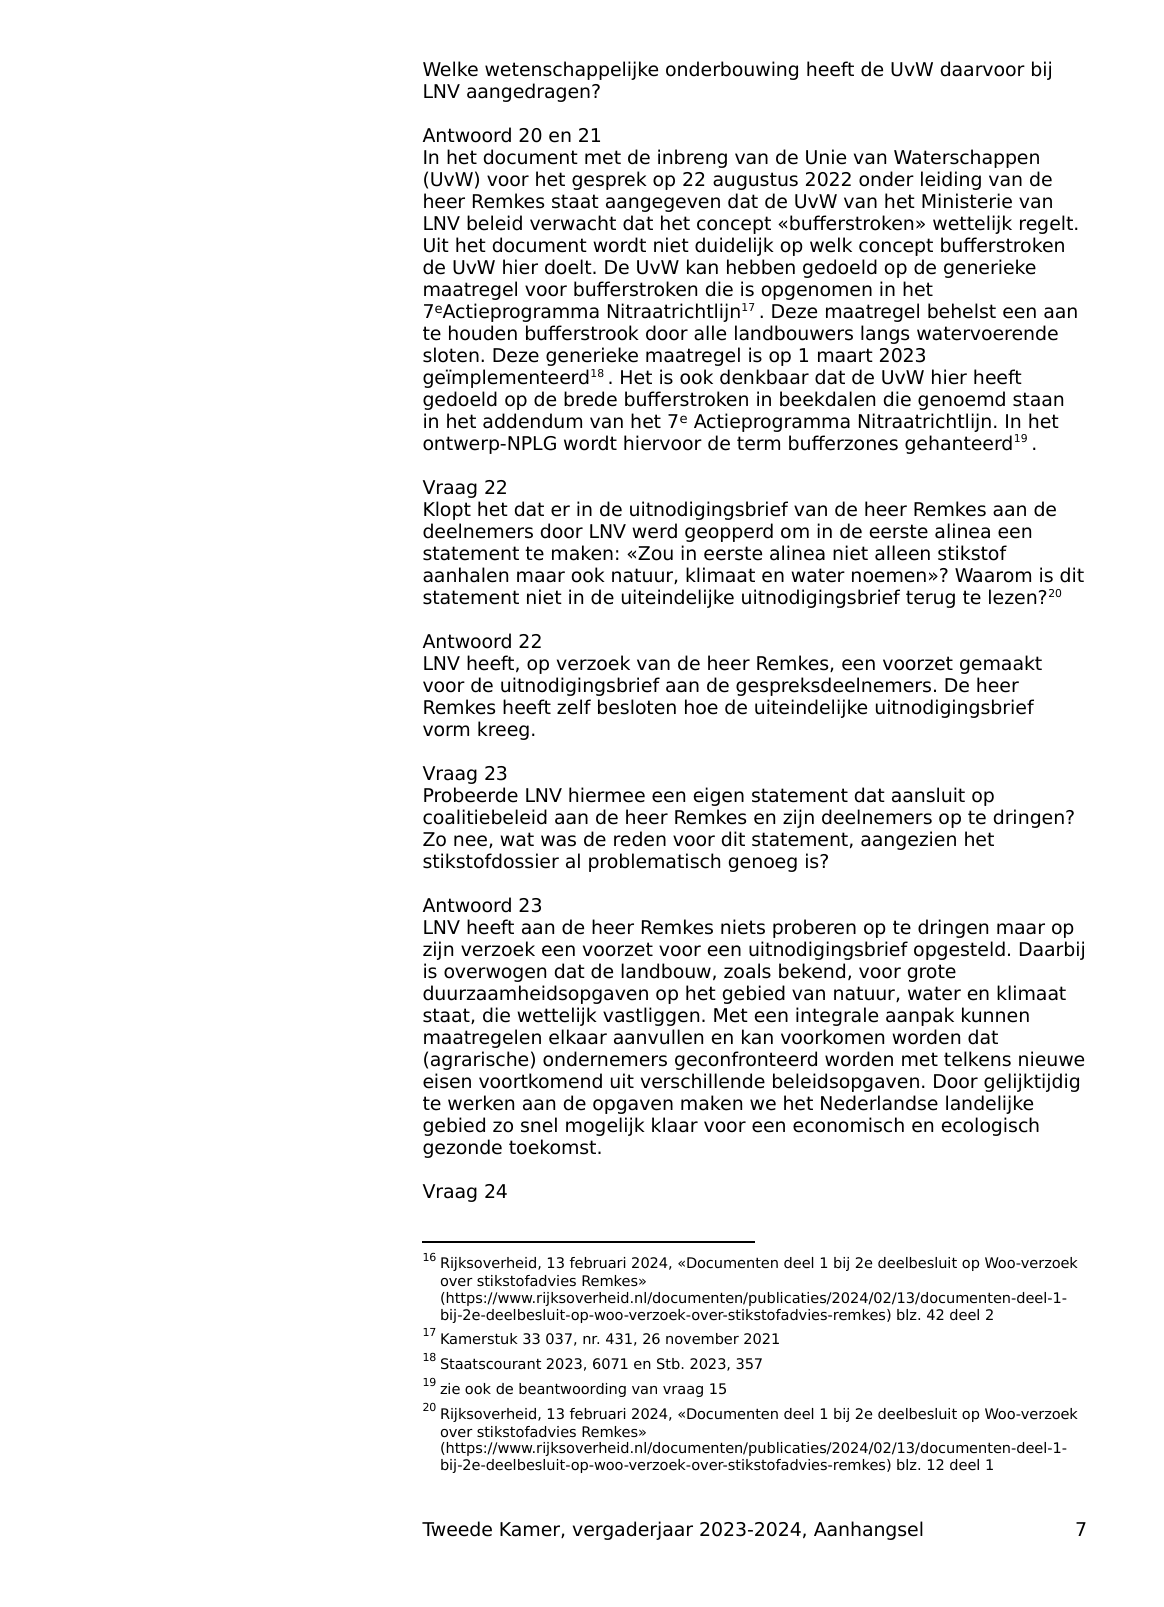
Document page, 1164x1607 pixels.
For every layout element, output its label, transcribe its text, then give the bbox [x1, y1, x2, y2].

text Antwoord 22 [422, 631, 1087, 653]
text Klopt het dat er in de uitnodigingsbrief van de heer Remkes aan de deelnemers door LNV werd geopperd om in de eerste alinea een statement te maken: «Zou in eerste alinea niet alleen stikstof aanhalen maar ook natuur, klimaat en water noemen»? Waarom is dit statement niet in de uiteindelijke uitnodigingsbrief terug te lezen? [422, 499, 1087, 609]
text LNV heeft, op verzoek van de heer Remkes, een voorzet gemaakt voor de uitnodigingsbrief aan de gespreksdeelnemers. De heer Remkes heeft zelf besloten hoe de uiteindelijke uitnodigingsbrief vorm kreeg. [422, 653, 1087, 741]
text Kamerstuk 33 037, nr. 431, 26 november 2021 [422, 1327, 1087, 1349]
text Staatscourant 2023, 6071 en Stb. 2023, 357 [422, 1352, 1087, 1374]
text Vraag 23 [422, 763, 1087, 785]
text Antwoord 20 en 21 [422, 125, 1087, 147]
text Probeerde LNV hiermee een eigen statement dat aansluit op coalitiebeleid aan de heer Remkes en zijn deelnemers op te dringen? Zo nee, wat was de reden voor dit statement, aangezien het stikstofdossier al problematisch genoeg is? [422, 785, 1087, 873]
text zie ook de beantwoording van vraag 15 [422, 1377, 1087, 1399]
text Welke wetenschappelijke onderbouwing heeft de UvW daarvoor bij LNV aangedragen? [422, 59, 1087, 103]
text LNV heeft aan de heer Remkes niets proberen op te dringen maar op zijn verzoek een voorzet voor een uitnodigingsbrief opgesteld. Daarbij is overwogen dat de landbouw, zoals bekend, voor grote duurzaamheidsopgaven op het gebied van natuur, water en klimaat staat, die wettelijk vastliggen. Met een integrale aanpak kunnen maatregelen elkaar aanvullen en kan voorkomen worden dat (agrarische) ondernemers geconfronteerd worden met telkens nieuwe eisen voortkomend uit verschillende beleidsopgaven. Door gelijktijdig te werken aan de opgaven maken we het Nederlandse landelijke gebied zo snel mogelijk klaar voor een economisch en ecologisch gezonde toekomst. [422, 917, 1087, 1159]
text Vraag 22 [422, 477, 1087, 499]
text Vraag 24 [422, 1181, 1087, 1203]
text Rijksoverheid, 13 februari 2024, «Documenten deel 1 bij 2e deelbesluit op Woo-verzoek over stikstofadvies Remkes» (https://www.rijksoverheid.nl/documenten/publicaties/2024/02/13/documenten-deel-1-bij-2e-deelbesluit-op-woo-verzoek-over-stikstofadvies-remkes) blz. 42 deel 2 [422, 1251, 1087, 1324]
text Rijksoverheid, 13 februari 2024, «Documenten deel 1 bij 2e deelbesluit op Woo-verzoek over stikstofadvies Remkes» (https://www.rijksoverheid.nl/documenten/publicaties/2024/02/13/documenten-deel-1-bij-2e-deelbesluit-op-woo-verzoek-over-stikstofadvies-remkes) blz. 12 deel 1 [422, 1402, 1087, 1474]
text In het document met de inbreng van de Unie van Waterschappen (UvW) voor het gesprek op 22 augustus 2022 onder leiding van de heer Remkes staat aangegeven dat de UvW van het Ministerie van LNV beleid verwacht dat het concept «bufferstroken» wettelijk regelt. Uit het document wordt niet duidelijk op welk concept bufferstroken de UvW hier doelt. De UvW kan hebben gedoeld op de generieke maatregel voor bufferstroken die is opgenomen in het 7eActieprogramma Nitraatrichtlijn. Deze maatregel behelst een aan te houden bufferstrook door alle landbouwers langs watervoerende sloten. Deze generieke maatregel is op 1 maart 2023 geïmplementeerd. Het is ook denkbaar dat de UvW hier heeft gedoeld op de brede bufferstroken in beekdalen die genoemd staan in het addendum van het 7e Actieprogramma Nitraatrichtlijn. In het ontwerp-NPLG wordt hiervoor de term bufferzones gehanteerd. [422, 147, 1087, 455]
text Antwoord 23 [422, 895, 1087, 917]
